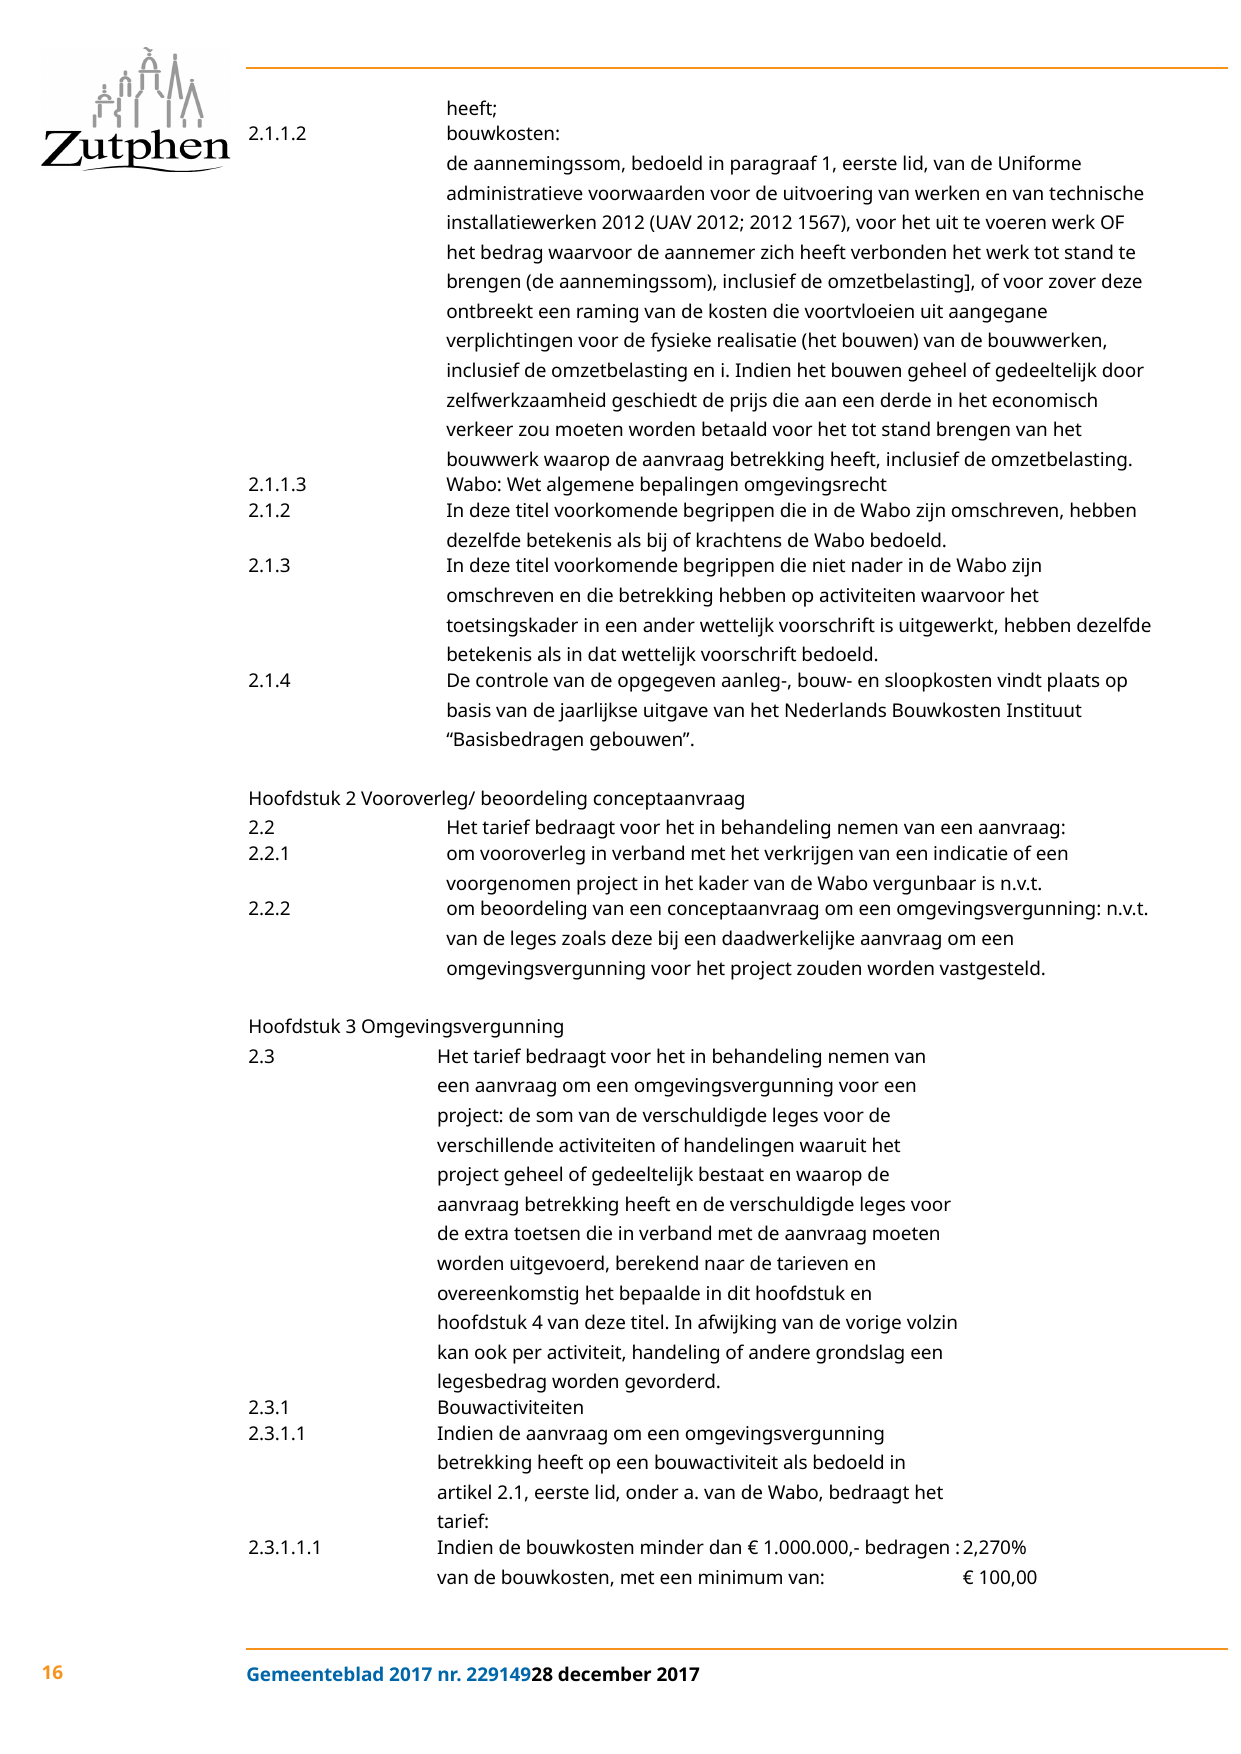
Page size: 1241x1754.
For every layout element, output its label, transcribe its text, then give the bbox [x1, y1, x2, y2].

table_cell 2.2.1 [248, 840, 446, 896]
table_cell In deze titel voorkomende begrippen die in de Wabo zijn omschreven, hebben dezelfde betekenis als bij of krachtens de Wabo bedoeld. [446, 498, 1152, 553]
table_cell om beoordeling van een conceptaanvraag om een omgevingsvergunning: n.v.t. van de leges zoals deze bij een daadwerkelijke aanvraag om een omgevingsvergunning voor het project zouden worden vastgesteld. [446, 896, 1152, 981]
table_header Het tarief bedraagt voor het in behandeling nemen van een aanvraag om een omgevingsvergunning voor een project: de som van de verschuldigde leges voor de verschillende activiteiten of handelingen waaruit het project geheel of gedeeltelijk bestaat en waarop de aanvraag betrekking heeft en de verschuldigde leges voor de extra toetsen die in verband met de aanvraag moeten worden uitgevoerd, berekend naar de tarieven en overeenkomstig het bepaalde in dit hoofdstuk en hoofdstuk 4 van deze titel. In afwijking van de vorige volzin kan ook per activiteit, handeling of andere grondslag een legesbedrag worden gevorderd. [437, 1043, 963, 1394]
table_cell [963, 1394, 1152, 1420]
table_cell 2.3.1.1.1 [248, 1534, 437, 1590]
table_cell [248, 95, 446, 121]
table_cell 2,270% € 100,00 [963, 1534, 1152, 1590]
table_cell Indien de bouwkosten minder dan € 1.000.000,- bedragen : van de bouwkosten, met een minimum van: [437, 1534, 963, 1590]
table_cell 2.3.1.1 [248, 1420, 437, 1534]
table_cell In deze titel voorkomende begrippen die niet nader in de Wabo zijn omschreven en die betrekking hebben op activiteiten waarvoor het toetsingskader in een ander wettelijk voorschrift is uitgewerkt, hebben dezelfde betekenis als in dat wettelijk voorschrift bedoeld. [446, 553, 1152, 667]
table_cell Bouwactiviteiten [437, 1394, 963, 1420]
text Hoofdstuk 2 Vooroverleg/ beoordeling conceptaanvraag [248, 785, 1152, 811]
table_cell [963, 1420, 1152, 1534]
text Hoofdstuk 3 Omgevingsvergunning [248, 1013, 1152, 1039]
table_cell Indien de aanvraag om een omgevingsvergunning betrekking heeft op een bouwactiviteit als bedoeld in artikel 2.1, eerste lid, onder a. van de Wabo, bedraagt het tarief: [437, 1420, 963, 1534]
table_cell om vooroverleg in verband met het verkrijgen van een indicatie of een voorgenomen project in het kader van de Wabo vergunbaar is n.v.t. [446, 840, 1152, 896]
table_cell 2.1.2 [248, 498, 446, 553]
table_cell 2.3.1 [248, 1394, 437, 1420]
table_cell 2.2.2 [248, 896, 446, 981]
table_cell 2.1.1.2 [248, 121, 446, 472]
table_cell bouwkosten: de aannemingssom, bedoeld in paragraaf 1, eerste lid, van de Uniforme administratieve voorwaarden voor de uitvoering van werken en van technische installatiewerken 2012 (UAV 2012; 2012 1567), voor het uit te voeren werk OF het bedrag waarvoor de aannemer zich heeft verbonden het werk tot stand te brengen (de aannemingssom), inclusief de omzetbelasting], of voor zover deze ontbreekt een raming van de kosten die voortvloeien uit aangegane verplichtingen voor de fysieke realisatie (het bouwen) van de bouwwerken, inclusief de omzetbelasting en i. Indien het bouwen geheel of gedeeltelijk door zelfwerkzaamheid geschiedt de prijs die aan een derde in het economisch verkeer zou moeten worden betaald voor het tot stand brengen van het bouwwerk waarop de aanvraag betrekking heeft, inclusief de omzetbelasting. [446, 121, 1152, 472]
table_header Het tarief bedraagt voor het in behandeling nemen van een aanvraag: [446, 815, 1152, 840]
table_cell 2.1.3 [248, 553, 446, 667]
table_header 2.2 [248, 815, 446, 840]
table_header 2.3 [248, 1043, 437, 1394]
table_cell Wabo: Wet algemene bepalingen omgevingsrecht [446, 472, 1152, 497]
table_cell De controle van de opgegeven aanleg-, bouw- en sloopkosten vindt plaats op basis van de jaarlijkse uitgave van het Nederlands Bouwkosten Instituut “Basisbedragen gebouwen”. [446, 667, 1152, 752]
picture [41, 47, 231, 172]
table_cell 2.1.1.3 [248, 472, 446, 497]
table_header [963, 1043, 1152, 1394]
table_cell heeft; [446, 95, 1152, 121]
table_cell 2.1.4 [248, 667, 446, 752]
